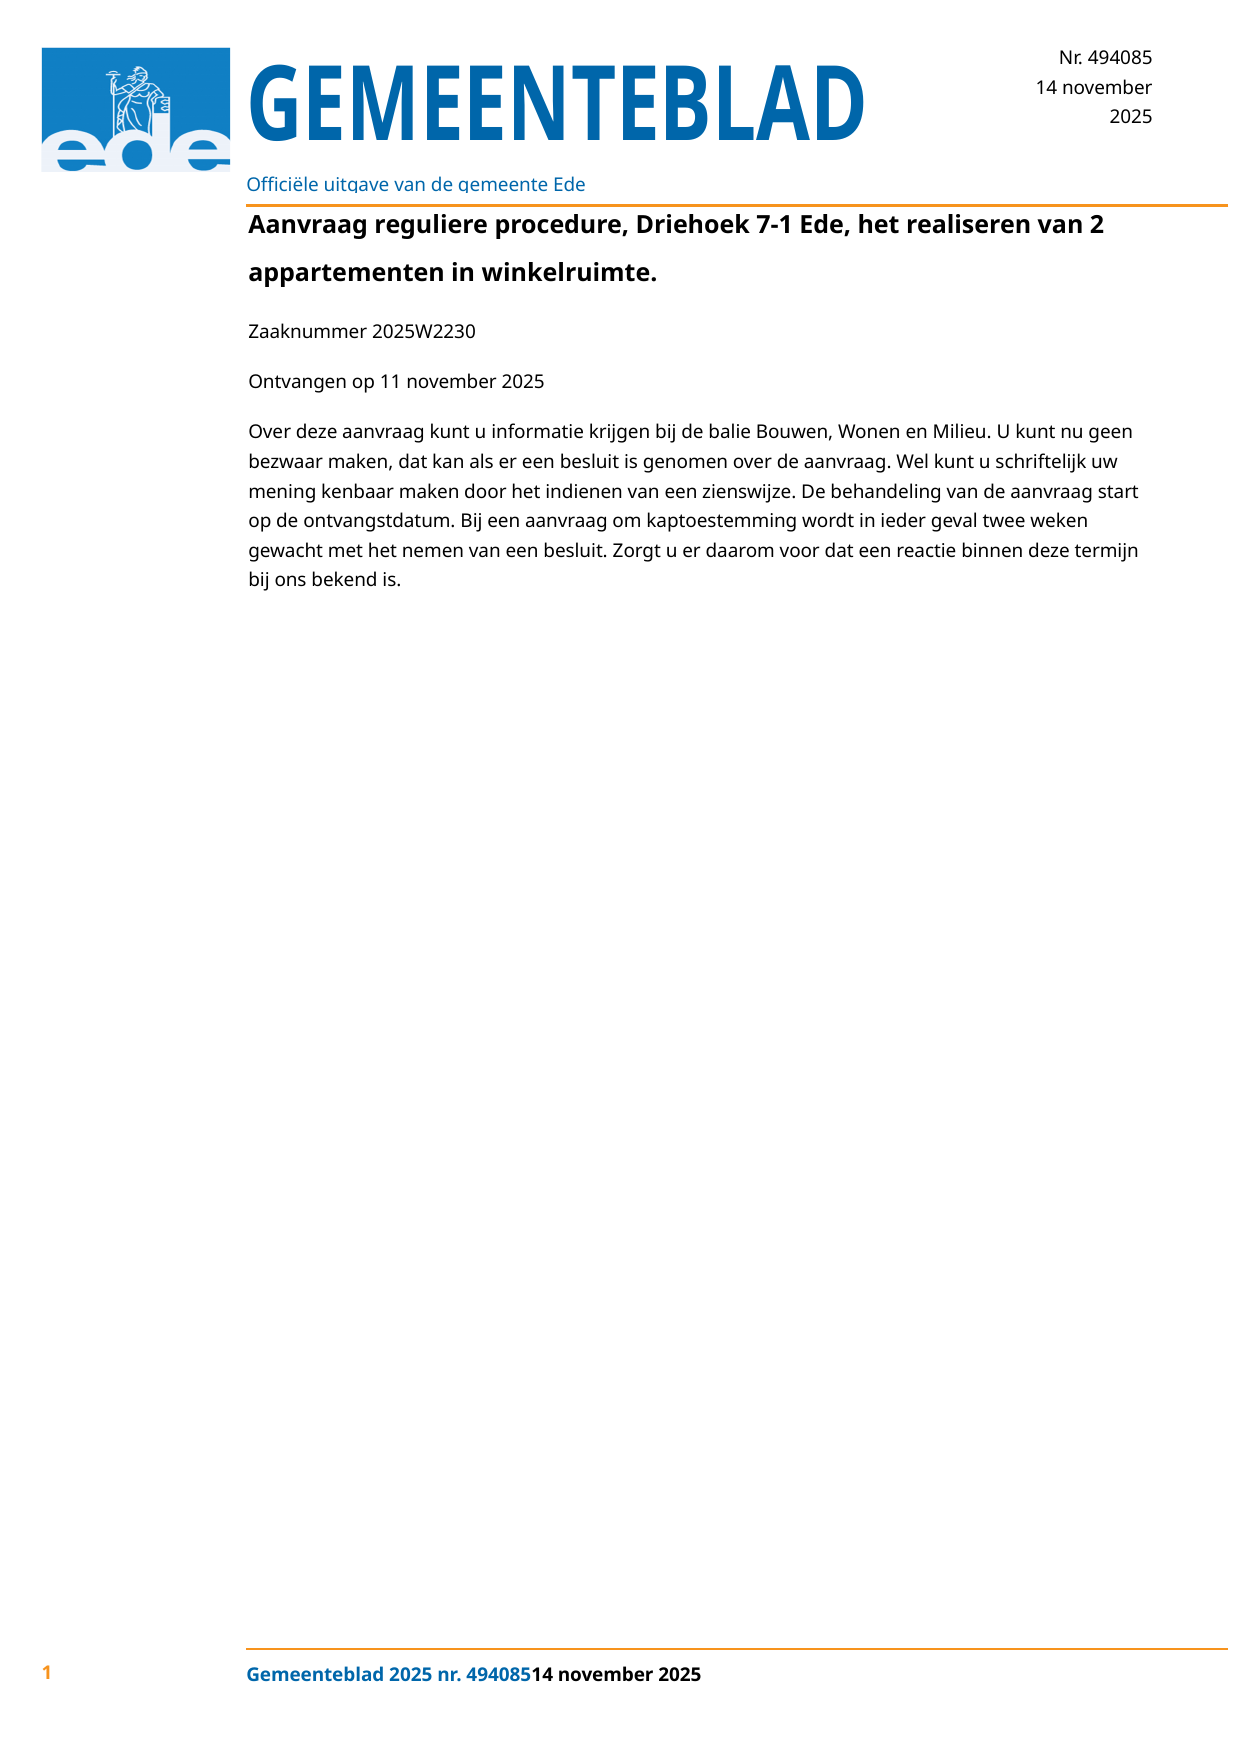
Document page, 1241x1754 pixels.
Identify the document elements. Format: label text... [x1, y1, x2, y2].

text Zaaknummer 2025W2230 [248, 318, 1152, 344]
text Over deze aanvraag kunt u informatie krijgen bij de balie Bouwen, Wonen en Milieu. U kunt nu geen bezwaar maken, dat kan als er een besluit is genomen over de aanvraag. Wel kunt u schriftelijk uw mening kenbaar maken door het indienen van een zienswijze. De behandeling van de aanvraag start op de ontvangstdatum. Bij een aanvraag om kaptoestemming wordt in ieder geval twee weken gewacht met het nemen van een besluit. Zorgt u er daarom voor dat een reactie binnen deze termijn bij ons bekend is. [248, 419, 1152, 592]
text Aanvraag reguliere procedure, Driehoek 7-1 Ede, het realiseren van 2 appartementen in winkelruimte. [248, 207, 1152, 288]
picture [41, 47, 231, 172]
text Ontvangen op 11 november 2025 [248, 368, 1152, 394]
